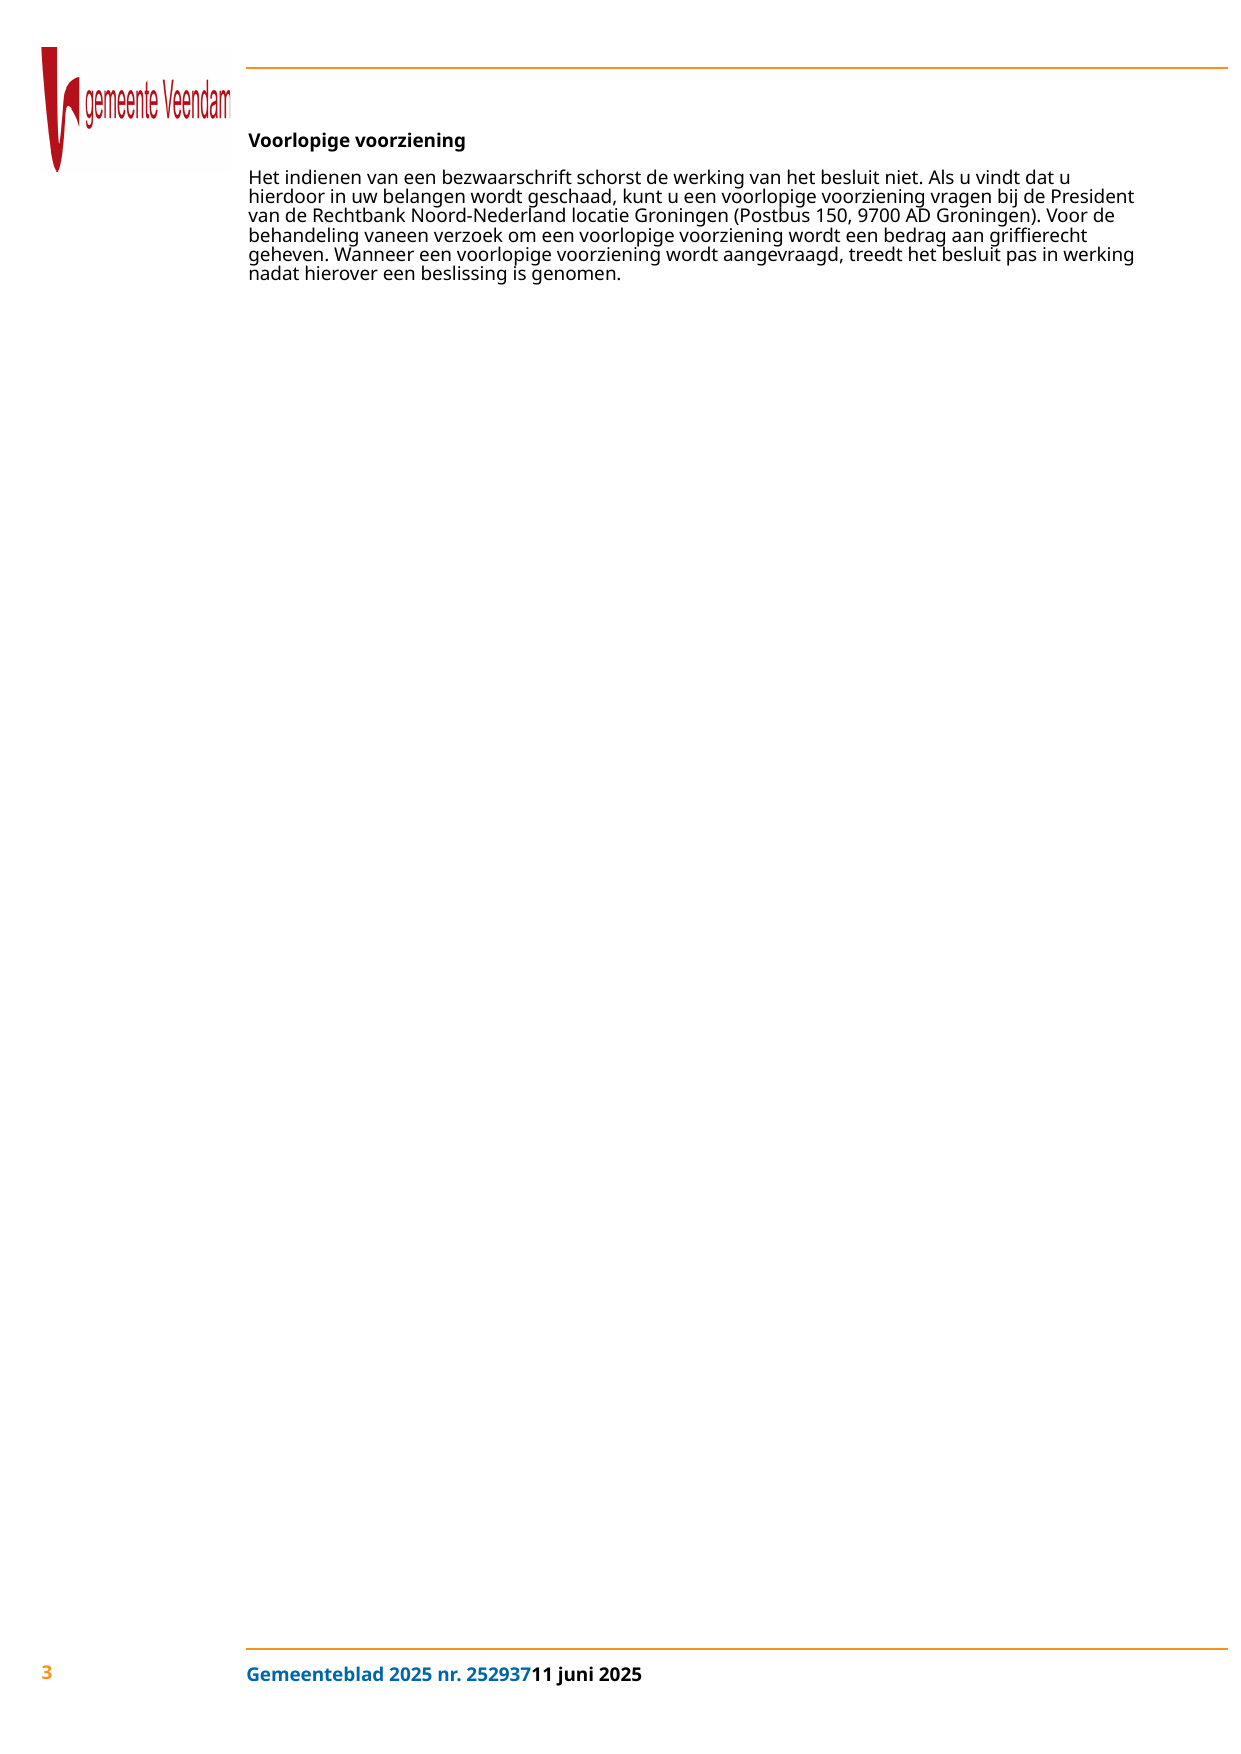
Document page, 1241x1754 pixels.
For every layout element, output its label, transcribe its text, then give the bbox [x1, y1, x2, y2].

picture [41, 47, 231, 172]
text Voorlopige voorziening [248, 132, 1152, 151]
text Het indienen van een bezwaarschrift schorst de werking van het besluit niet. Als u vindt dat u hierdoor in uw belangen wordt geschaad, kunt u een voorlopige voorziening vragen bij de President van de Rechtbank Noord-Nederland locatie Groningen (Postbus 150, 9700 AD Groningen). Voor de behandeling vaneen verzoek om een voorlopige voorziening wordt een bedrag aan griffierecht geheven. Wanneer een voorlopige voorziening wordt aangevraagd, treedt het besluit pas in werking nadat hierover een beslissing is genomen. [248, 169, 1152, 284]
